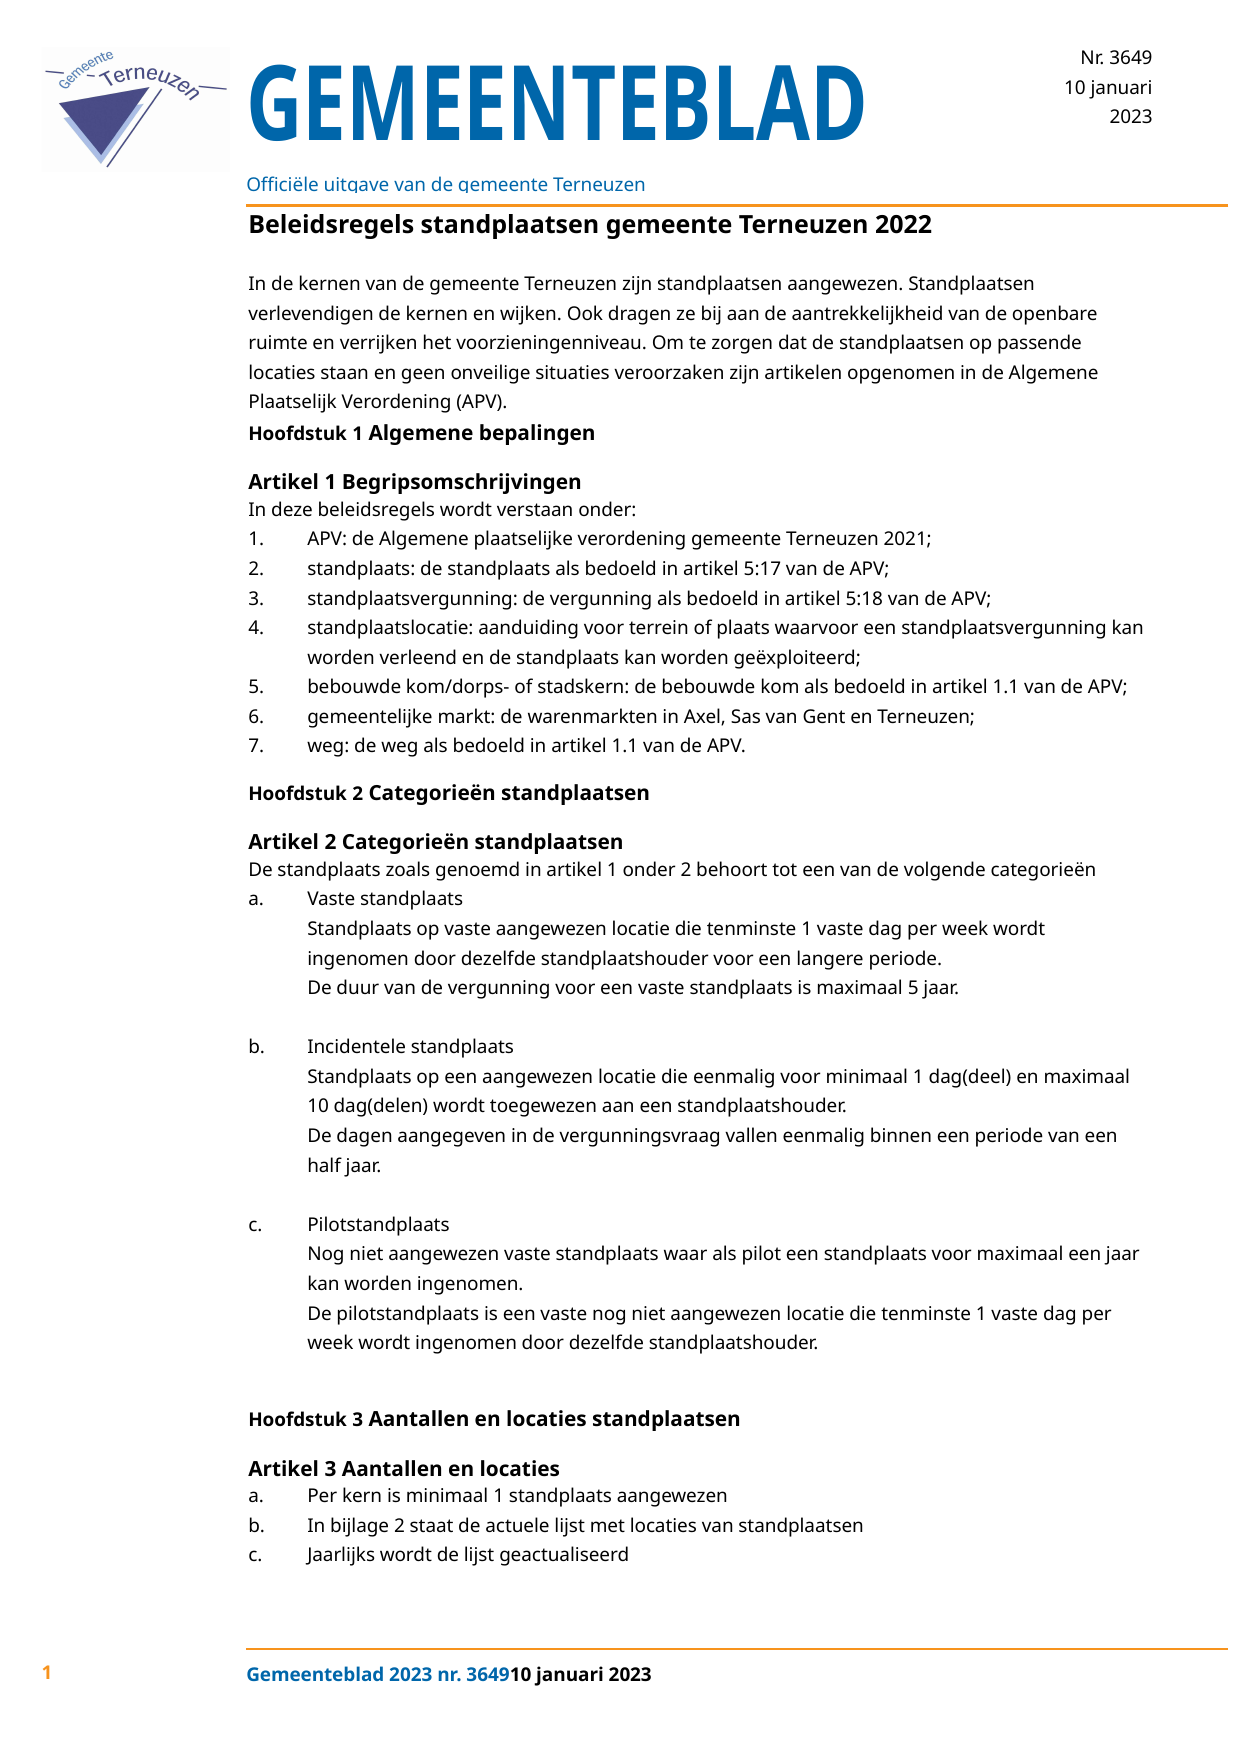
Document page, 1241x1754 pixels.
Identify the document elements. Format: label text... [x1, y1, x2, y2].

list Vaste standplaats [248, 886, 1152, 911]
list Standplaats op een aangewezen locatie die eenmalig voor minimaal 1 dag(deel) en maximaal 10 dag(delen) wordt toegewezen aan een standplaatshouder. [248, 1063, 1152, 1118]
text In deze beleidsregels wordt verstaan onder: [248, 496, 1152, 522]
list De duur van de vergunning voor een vaste standplaats is maximaal 5 jaar. [248, 974, 1152, 1000]
picture [41, 47, 231, 172]
text De standplaats zoals genoemd in artikel 1 onder 2 behoort tot een van de volgende categorieën [248, 856, 1152, 882]
text Hoofdstuk 1 Algemene bepalingen [248, 418, 1152, 447]
list De dagen aangegeven in de vergunningsvraag vallen eenmalig binnen een periode van een half jaar. [248, 1122, 1152, 1177]
list Per kern is minimaal 1 standplaats aangewezen [248, 1482, 1152, 1508]
list bebouwde kom/dorps- of stadskern: de bebouwde kom als bedoeld in artikel 1.1 van de APV; [248, 673, 1152, 699]
text Artikel 1 Begripsomschrijvingen [248, 467, 1152, 496]
list Nog niet aangewezen vaste standplaats waar als pilot een standplaats voor maximaal een jaar kan worden ingenomen. [248, 1241, 1152, 1296]
text Artikel 2 Categorieën standplaatsen [248, 827, 1152, 856]
list Standplaats op vaste aangewezen locatie die tenminste 1 vaste dag per week wordt ingenomen door dezelfde standplaatshouder voor een langere periode. [248, 915, 1152, 970]
list Jaarlijks wordt de lijst geactualiseerd [248, 1541, 1152, 1567]
text Beleidsregels standplaatsen gemeente Terneuzen 2022 [248, 207, 1152, 241]
list Incidentele standplaats [248, 1033, 1152, 1059]
list standplaats: de standplaats als bedoeld in artikel 5:17 van de APV; [248, 555, 1152, 581]
list APV: de Algemene plaatselijke verordening gemeente Terneuzen 2021; [248, 526, 1152, 551]
text Hoofdstuk 3 Aantallen en locaties standplaatsen [248, 1404, 1152, 1433]
list weg: de weg als bedoeld in artikel 1.1 van de APV. [248, 733, 1152, 758]
text In de kernen van de gemeente Terneuzen zijn standplaatsen aangewezen. Standplaatsen verlevendigen de kernen en wijken. Ook dragen ze bij aan de aantrekkelijkheid van de openbare ruimte en verrijken het voorzieningenniveau. Om te zorgen dat de standplaatsen op passende locaties staan en geen onveilige situaties veroorzaken zijn artikelen opgenomen in de Algemene Plaatselijk Verordening (APV). [248, 270, 1152, 414]
text Hoofdstuk 2 Categorieën standplaatsen [248, 778, 1152, 807]
list gemeentelijke markt: de warenmarkten in Axel, Sas van Gent en Terneuzen; [248, 703, 1152, 729]
list standplaatslocatie: aanduiding voor terrein of plaats waarvoor een standplaatsvergunning kan worden verleend en de standplaats kan worden geëxploiteerd; [248, 614, 1152, 669]
list standplaatsvergunning: de vergunning als bedoeld in artikel 5:18 van de APV; [248, 585, 1152, 610]
list In bijlage 2 staat de actuele lijst met locaties van standplaatsen [248, 1512, 1152, 1537]
text Artikel 3 Aantallen en locaties [248, 1454, 1152, 1482]
list Pilotstandplaats [248, 1211, 1152, 1237]
list De pilotstandplaats is een vaste nog niet aangewezen locatie die tenminste 1 vaste dag per week wordt ingenomen door dezelfde standplaatshouder. [248, 1300, 1152, 1355]
